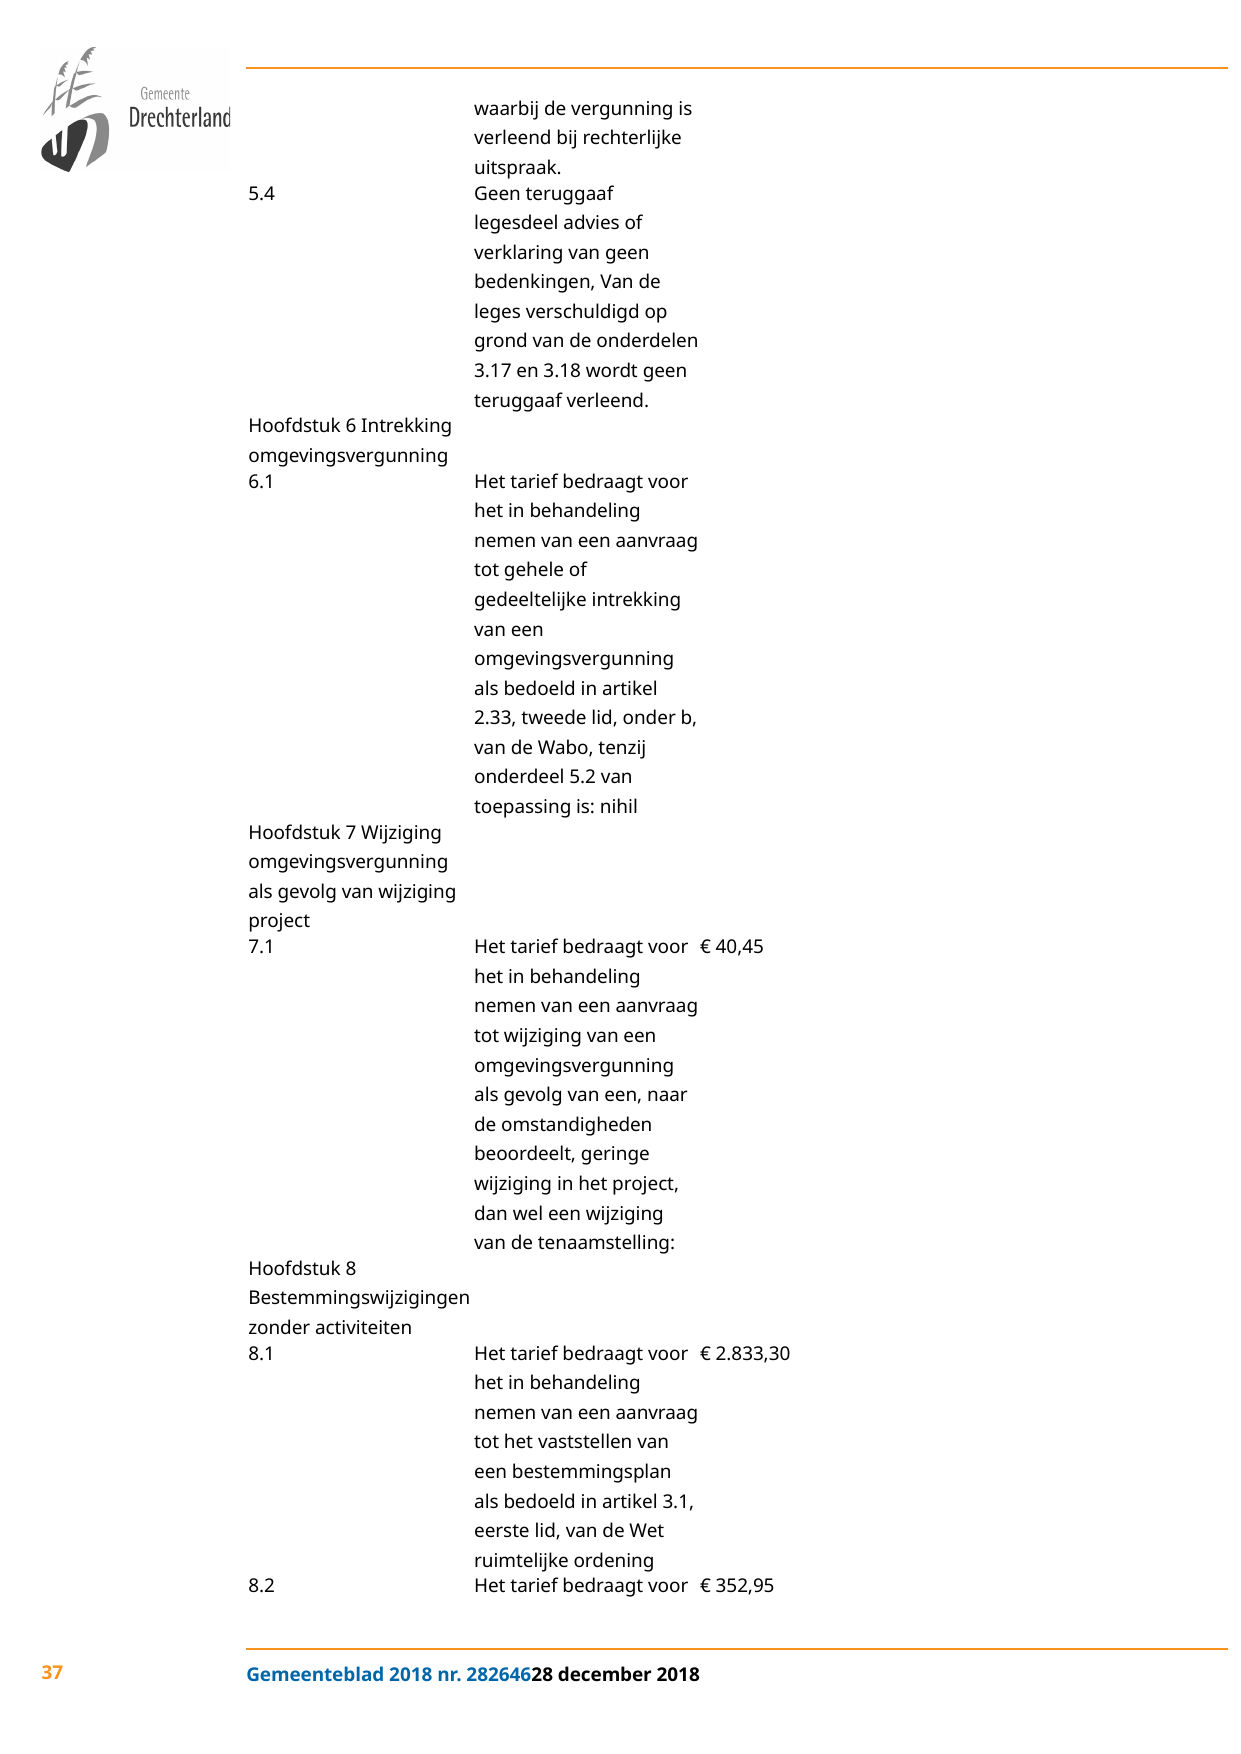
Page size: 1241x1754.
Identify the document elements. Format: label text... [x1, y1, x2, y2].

table_cell Het tarief bedraagt voor het in behandeling nemen van een aanvraag tot wijziging van een omgevingsvergunning als gevolg van een, naar de omstandigheden beoordeelt, geringe wijziging in het project, dan wel een wijziging van de tenaamstelling: [474, 934, 700, 1255]
table_cell [926, 1340, 1152, 1573]
table_cell waarbij de vergunning is verleend bij rechterlijke uitspraak. [474, 95, 700, 180]
picture [41, 47, 231, 172]
table_cell [700, 468, 926, 819]
table_cell € 352,95 [700, 1573, 926, 1598]
table_cell [700, 95, 926, 180]
table_cell [926, 468, 1152, 819]
table_cell 8.2 [248, 1573, 474, 1598]
table_cell [926, 180, 1152, 412]
table_cell 7.1 [248, 934, 474, 1255]
table_cell Geen teruggaaf legesdeel advies of verklaring van geen bedenkingen, Van de leges verschuldigd op grond van de onderdelen 3.17 en 3.18 wordt geen teruggaaf verleend. [474, 180, 700, 412]
table_cell € 2.833,30 [700, 1340, 926, 1573]
table_cell € 40,45 [700, 934, 926, 1255]
table_cell Het tarief bedraagt voor het in behandeling nemen van een aanvraag tot gehele of gedeeltelijke intrekking van een omgevingsvergunning als bedoeld in artikel 2.33, tweede lid, onder b, van de Wabo, tenzij onderdeel 5.2 van toepassing is: nihil [474, 468, 700, 819]
table_cell Hoofdstuk 7 Wijziging omgevingsvergunning als gevolg van wijziging project [248, 819, 474, 933]
table_cell 6.1 [248, 468, 474, 819]
table_cell Het tarief bedraagt voor [474, 1573, 700, 1598]
table_cell [700, 180, 926, 412]
table_cell [926, 934, 1152, 1255]
table_cell 8.1 [248, 1340, 474, 1573]
table_cell Hoofdstuk 8 Bestemmingswijzigingen zonder activiteiten [248, 1255, 474, 1340]
table_cell [926, 1573, 1152, 1598]
table_cell Hoofdstuk 6 Intrekking omgevingsvergunning [248, 413, 474, 468]
table_cell 5.4 [248, 180, 474, 412]
table_cell [926, 95, 1152, 180]
table_cell Het tarief bedraagt voor het in behandeling nemen van een aanvraag tot het vaststellen van een bestemmingsplan als bedoeld in artikel 3.1, eerste lid, van de Wet ruimtelijke ordening [474, 1340, 700, 1573]
table_cell [248, 95, 474, 180]
